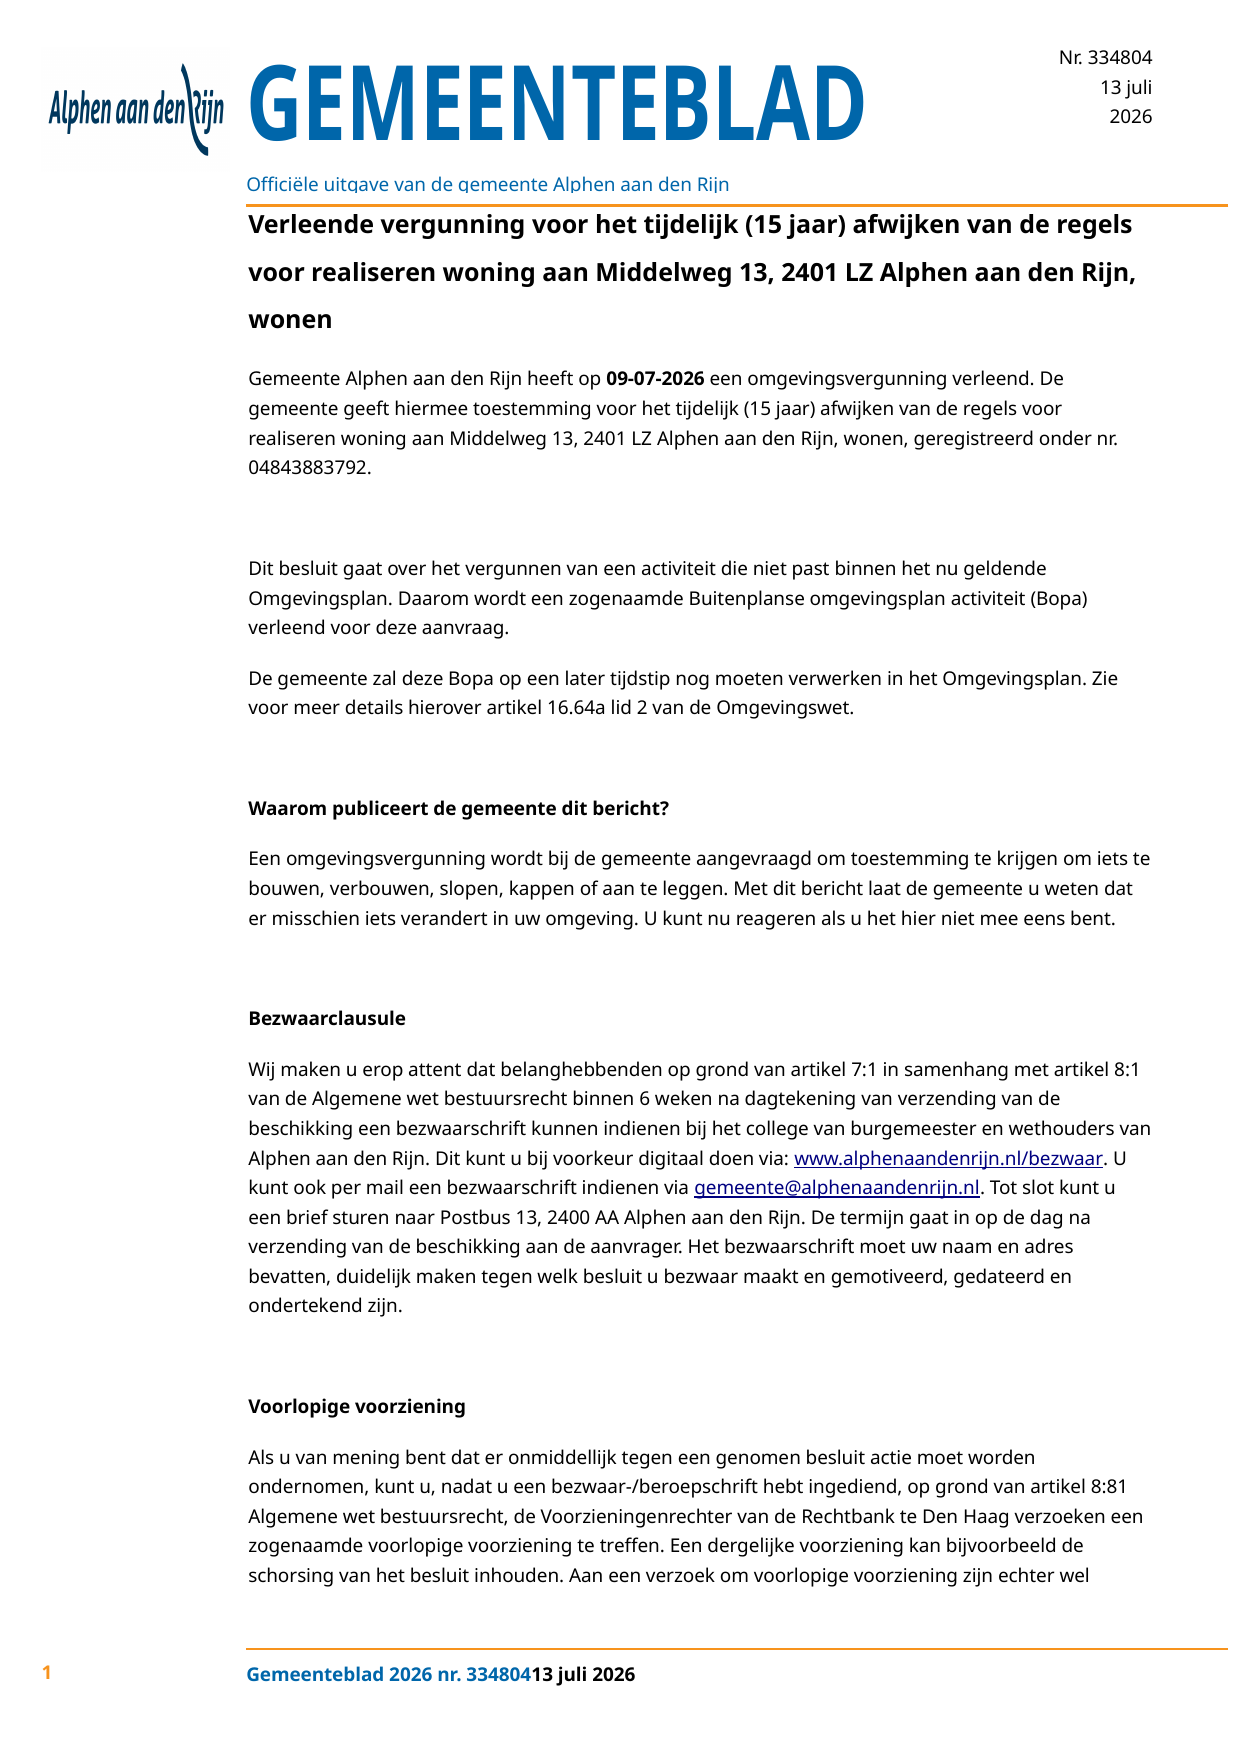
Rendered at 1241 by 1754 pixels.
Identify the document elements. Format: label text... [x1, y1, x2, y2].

text De gemeente zal deze Bopa op een later tijdstip nog moeten verwerken in het Omgevingsplan. Zie voor meer details hierover artikel 16.64a lid 2 van de Omgevingswet. [248, 665, 1152, 720]
text Voorlopige voorziening [248, 1393, 1152, 1419]
text Verleende vergunning voor het tijdelijk (15 jaar) afwijken van de regels voor realiseren woning aan Middelweg 13, 2401 LZ Alphen aan den Rijn, wonen [248, 207, 1152, 336]
text Wij maken u erop attent dat belanghebbenden op grond van artikel 7:1 in samenhang met artikel 8:1 van de Algemene wet bestuursrecht binnen 6 weken na dagtekening van verzending van de beschikking een bezwaarschrift kunnen indienen bij het college van burgemeester en wethouders van Alphen aan den Rijn. Dit kunt u bij voorkeur digitaal doen via: www.alphenaandenrijn.nl/bezwaar. U kunt ook per mail een bezwaarschrift indienen via gemeente@alphenaandenrijn.nl. Tot slot kunt u een brief sturen naar Postbus 13, 2400 AA Alphen aan den Rijn. De termijn gaat in op de dag na verzending van de beschikking aan de aanvrager. Het bezwaarschrift moet uw naam en adres bevatten, duidelijk maken tegen welk besluit u bezwaar maakt en gemotiveerd, gedateerd en ondertekend zijn. [248, 1056, 1152, 1318]
text Bezwaarclausule [248, 1006, 1152, 1031]
text Een omgevingsvergunning wordt bij de gemeente aangevraagd om toestemming te krijgen om iets te bouwen, verbouwen, slopen, kappen of aan te leggen. Met dit bericht laat de gemeente u weten dat er misschien iets verandert in uw omgeving. U kunt nu reageren als u het hier niet mee eens bent. [248, 846, 1152, 930]
text Gemeente Alphen aan den Rijn heeft op 09-07-2026 een omgevingsvergunning verleend. De gemeente geeft hiermee toestemming voor het tijdelijk (15 jaar) afwijken van de regels voor realiseren woning aan Middelweg 13, 2401 LZ Alphen aan den Rijn, wonen, geregistreerd onder nr. 04843883792. [248, 366, 1152, 480]
text Waarom publiceert de gemeente dit bericht? [248, 795, 1152, 821]
text Dit besluit gaat over het vergunnen van een activiteit die niet past binnen het nu geldende Omgevingsplan. Daarom wordt een zogenaamde Buitenplanse omgevingsplan activiteit (Bopa) verleend voor deze aanvraag. [248, 555, 1152, 640]
picture [41, 47, 231, 172]
text Als u van mening bent dat er onmiddellijk tegen een genomen besluit actie moet worden ondernomen, kunt u, nadat u een bezwaar-/beroepschrift hebt ingediend, op grond van artikel 8:81 Algemene wet bestuursrecht, de Voorzieningenrechter van de Rechtbank te Den Haag verzoeken een zogenaamde voorlopige voorziening te treffen. Een dergelijke voorziening kan bijvoorbeeld de schorsing van het besluit inhouden. Aan een verzoek om voorlopige voorziening zijn echter wel [248, 1444, 1152, 1588]
